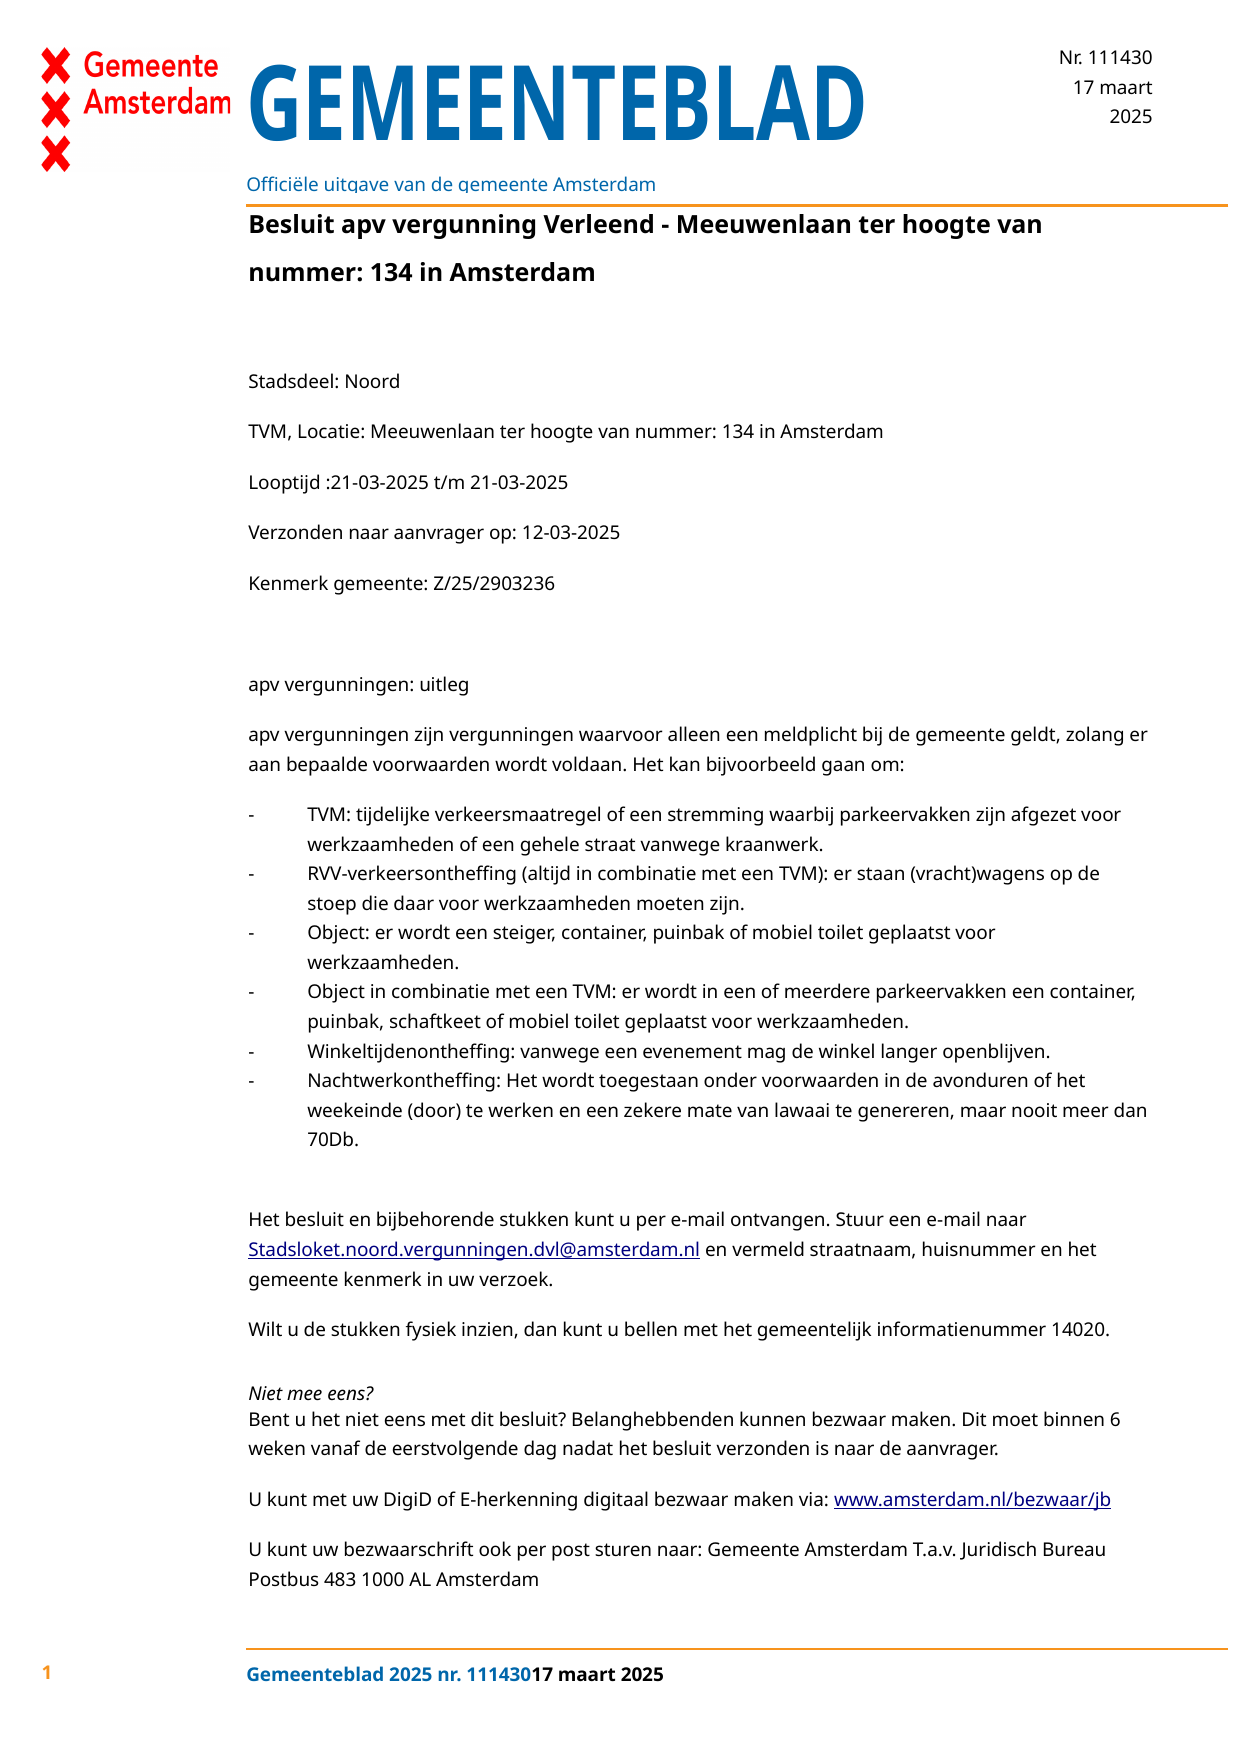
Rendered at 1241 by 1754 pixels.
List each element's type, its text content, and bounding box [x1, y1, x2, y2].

text apv vergunningen zijn vergunningen waarvoor alleen een meldplicht bij de gemeente geldt, zolang er aan bepaalde voorwaarden wordt voldaan. Het kan bijvoorbeeld gaan om: [248, 721, 1152, 777]
list RVV-verkeersontheffing (altijd in combinatie met een TVM): er staan (vracht)wagens op de stoep die daar voor werkzaamheden moeten zijn. [248, 860, 1152, 916]
text Verzonden naar aanvrager op: 12-03-2025 [248, 519, 1152, 545]
text apv vergunningen: uitleg [248, 671, 1152, 697]
list Object in combinatie met een TVM: er wordt in een of meerdere parkeervakken een container, puinbak, schaftkeet of mobiel toilet geplaatst voor werkzaamheden. [248, 979, 1152, 1034]
list Nachtwerkontheffing: Het wordt toegestaan onder voorwaarden in de avonduren of het weekeinde (door) te werken en een zekere mate van lawaai te genereren, maar nooit meer dan 70Db. [248, 1067, 1152, 1152]
text Stadsdeel: Noord [248, 368, 1152, 394]
text TVM, Locatie: Meeuwenlaan ter hoogte van nummer: 134 in Amsterdam [248, 419, 1152, 444]
text Besluit apv vergunning Verleend - Meeuwenlaan ter hoogte van nummer: 134 in Amsterdam [248, 207, 1152, 288]
text Niet mee eens? [248, 1380, 1152, 1406]
text Bent u het niet eens met dit besluit? Belanghebbenden kunnen bezwaar maken. Dit moet binnen 6 weken vanaf de eerstvolgende dag nadat het besluit verzonden is naar de aanvrager. [248, 1406, 1152, 1461]
picture [41, 47, 231, 172]
list Object: er wordt een steiger, container, puinbak of mobiel toilet geplaatst voor werkzaamheden. [248, 919, 1152, 975]
text Het besluit en bijbehorende stukken kunt u per e-mail ontvangen. Stuur een e-mail naar Stadsloket.noord.vergunningen.dvl@amsterdam.nl en vermeld straatnaam, huisnummer en het gemeente kenmerk in uw verzoek. [248, 1207, 1152, 1292]
text Wilt u de stukken fysiek inzien, dan kunt u bellen met het gemeentelijk informatienummer 14020. [248, 1316, 1152, 1342]
list Winkeltijdenontheffing: vanwege een evenement mag de winkel langer openblijven. [248, 1038, 1152, 1064]
text Kenmerk gemeente: Z/25/2903236 [248, 570, 1152, 596]
list TVM: tijdelijke verkeersmaatregel of een stremming waarbij parkeervakken zijn afgezet voor werkzaamheden of een gehele straat vanwege kraanwerk. [248, 801, 1152, 857]
text U kunt uw bezwaarschrift ook per post sturen naar: Gemeente Amsterdam T.a.v. Juridisch Bureau Postbus 483 1000 AL Amsterdam [248, 1536, 1152, 1592]
text U kunt met uw DigiD of E-herkenning digitaal bezwaar maken via: www.amsterdam.nl/bezwaar/jb [248, 1486, 1152, 1512]
text Looptijd :21-03-2025 t/m 21-03-2025 [248, 469, 1152, 495]
